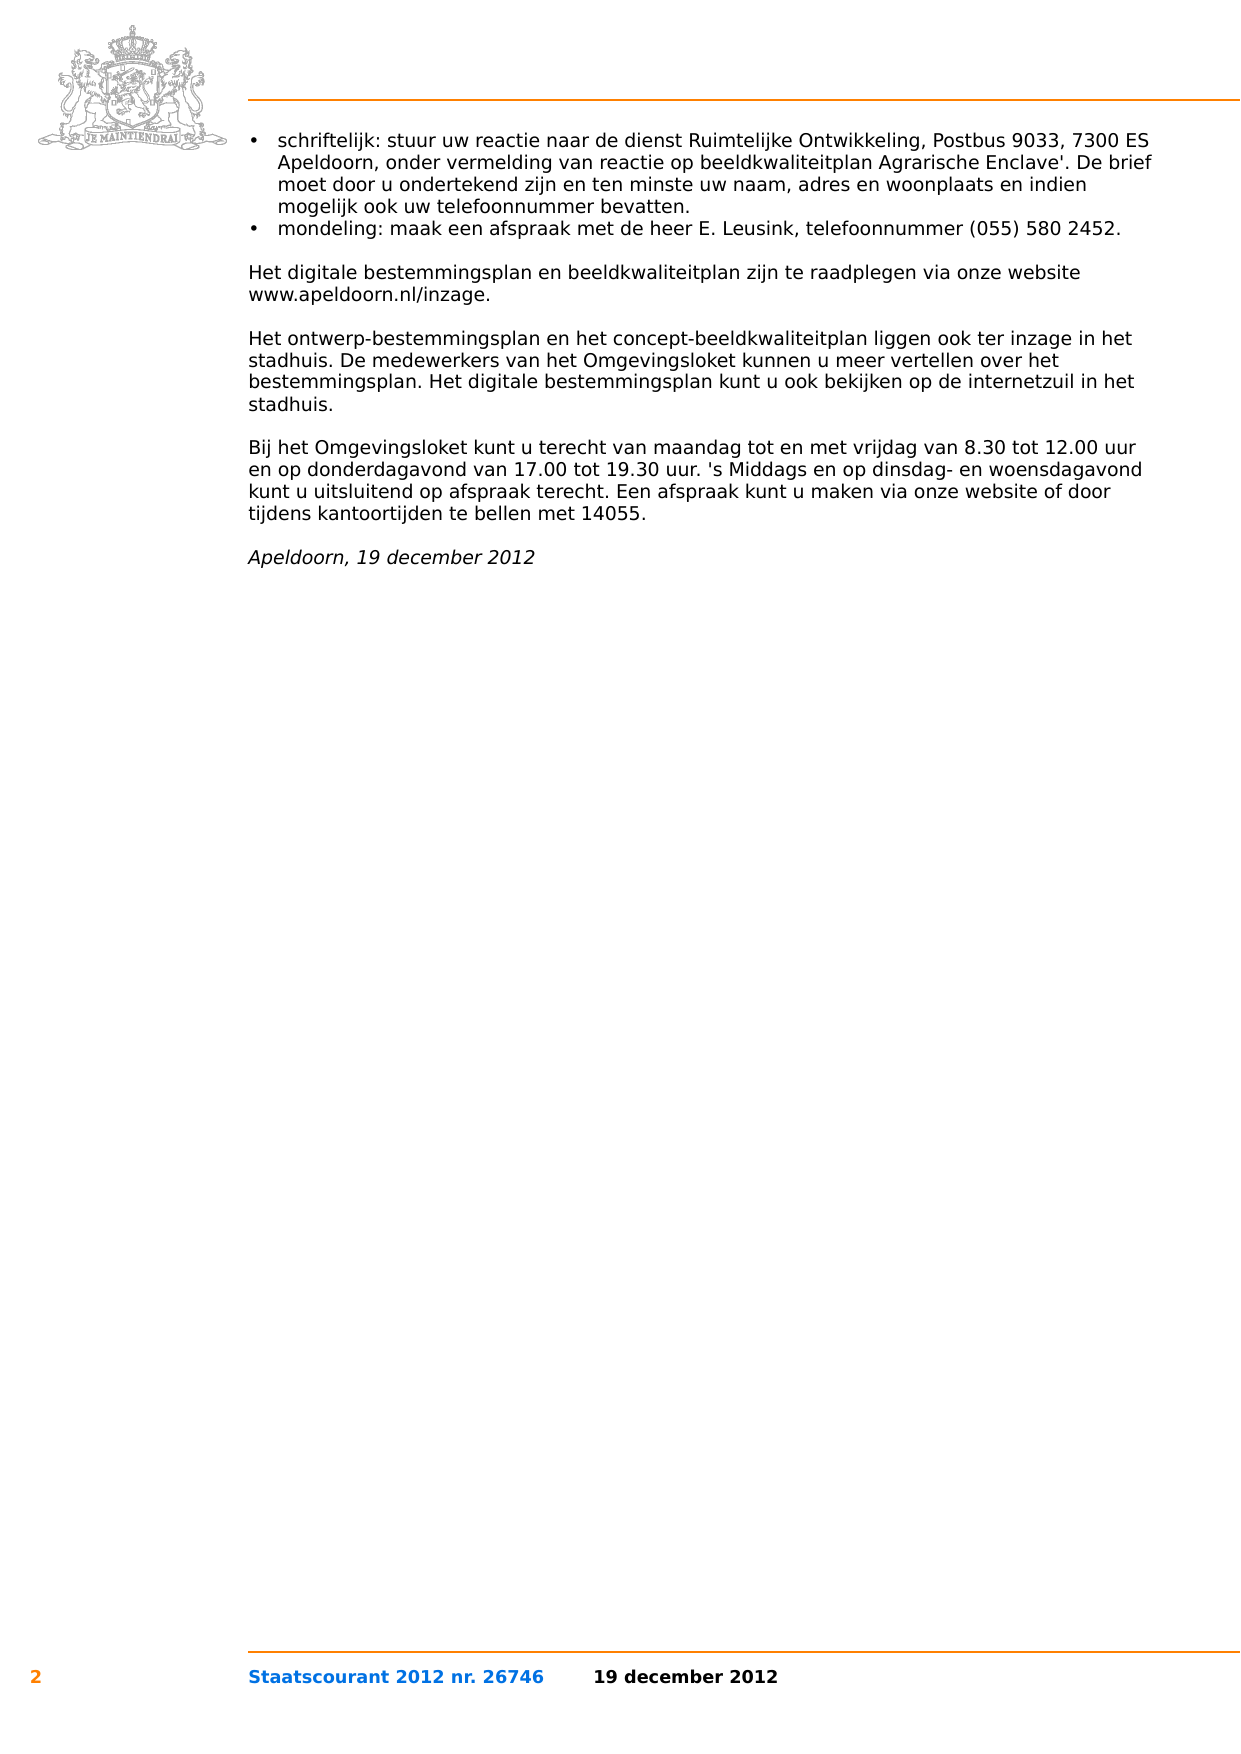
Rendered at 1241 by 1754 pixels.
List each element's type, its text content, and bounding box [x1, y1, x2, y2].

text Het digitale bestemmingsplan en beeldkwaliteitplan zijn te raadplegen via onze website www.apeldoorn.nl/inzage. [248, 262, 1163, 306]
text Apeldoorn, 19 december 2012 [248, 547, 1163, 569]
text Het ontwerp-bestemmingsplan en het concept-beeldkwaliteitplan liggen ook ter inzage in het stadhuis. De medewerkers van het Omgevingsloket kunnen u meer vertellen over het bestemmingsplan. Het digitale bestemmingsplan kunt u ook bekijken op de internetzuil in het stadhuis. [248, 327, 1163, 415]
text • schriftelijk: stuur uw reactie naar de dienst Ruimtelijke Ontwikkeling, Postbus 9033, 7300 ES Apeldoorn, onder vermelding van reactie op beeldkwaliteitplan Agrarische Enclave'. De brief moet door u ondertekend zijn en ten minste uw naam, adres en woonplaats en indien mogelijk ook uw telefoonnummer bevatten. [248, 130, 1163, 218]
picture [38, 25, 227, 150]
text Bij het Omgevingsloket kunt u terecht van maandag tot en met vrijdag van 8.30 tot 12.00 uur en op donderdagavond van 17.00 tot 19.30 uur. 's Middags en op dinsdag- en woensdagavond kunt u uitsluitend op afspraak terecht. Een afspraak kunt u maken via onze website of door tijdens kantoortijden te bellen met 14055. [248, 437, 1163, 525]
text • mondeling: maak een afspraak met de heer E. Leusink, telefoonnummer (055) 580 2452. [248, 218, 1163, 240]
